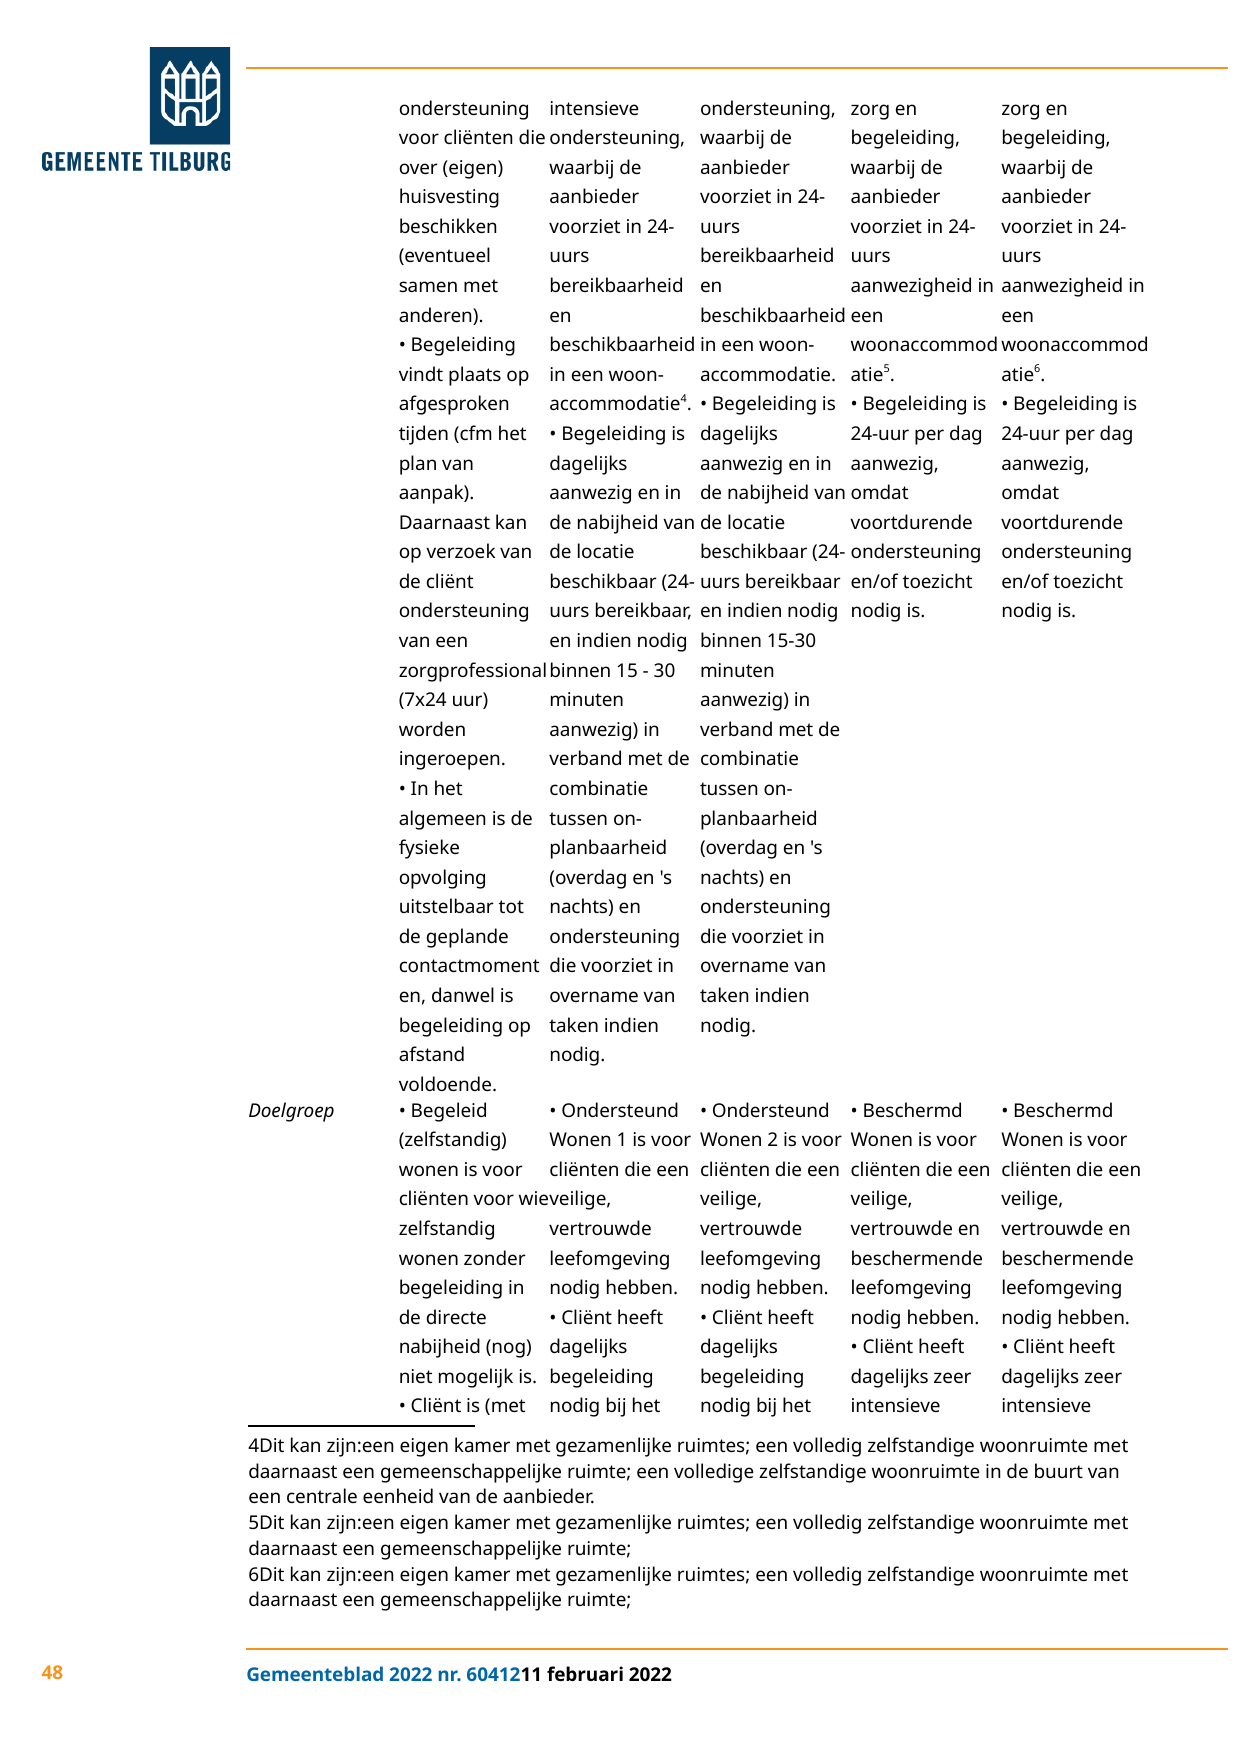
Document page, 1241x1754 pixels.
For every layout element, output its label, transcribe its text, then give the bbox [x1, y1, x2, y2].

table_cell • Begeleid (zelfstandig) wonen is voor cliënten voor wie zelfstandig wonen zonder begeleiding in de directe nabijheid (nog) niet mogelijk is. • Cliënt is (met [399, 1097, 549, 1418]
table_cell intensieve ondersteuning, waarbij de aanbieder voorziet in 24-uurs bereikbaarheid en beschikbaarheid in een woon-accommodatie. • Begeleiding is dagelijks aanwezig en in de nabijheid van de locatie beschikbaar (24-uurs bereikbaar, en indien nodig binnen 15 - 30 minuten aanwezig) in verband met de combinatie tussen on-planbaarheid (overdag en 's nachts) en ondersteuning die voorziet in overname van taken indien nodig. [549, 95, 700, 1097]
table_cell ondersteuning voor cliënten die over (eigen) huisvesting beschikken (eventueel samen met anderen). • Begeleiding vindt plaats op afgesproken tijden (cfm het plan van aanpak). Daarnaast kan op verzoek van de cliënt ondersteuning van een zorgprofessional (7x24 uur) worden ingeroepen. • In het algemeen is de fysieke opvolging uitstelbaar tot de geplande contactmomenten, danwel is begeleiding op afstand voldoende. [399, 95, 549, 1097]
table_cell [248, 95, 398, 1097]
table_cell • Ondersteund Wonen 1 is voor cliënten die een veilige, vertrouwde leefomgeving nodig hebben. • Cliënt heeft dagelijks begeleiding nodig bij het [549, 1097, 700, 1418]
table_cell • Beschermd Wonen is voor cliënten die een veilige, vertrouwde en beschermende leefomgeving nodig hebben. • Cliënt heeft dagelijks zeer intensieve [850, 1097, 1001, 1418]
table_cell zorg en begeleiding, waarbij de aanbieder voorziet in 24-uurs aanwezigheid in een woonaccommodatie. • Begeleiding is 24-uur per dag aanwezig, omdat voortdurende ondersteuning en/of toezicht nodig is. [1001, 95, 1152, 1097]
picture [41, 47, 231, 172]
table_cell • Beschermd Wonen is voor cliënten die een veilige, vertrouwde en beschermende leefomgeving nodig hebben. • Cliënt heeft dagelijks zeer intensieve [1001, 1097, 1152, 1418]
table_cell Doelgroep [248, 1097, 398, 1418]
table_cell • Ondersteund Wonen 2 is voor cliënten die een veilige, vertrouwde leefomgeving nodig hebben. • Cliënt heeft dagelijks begeleiding nodig bij het [700, 1097, 850, 1418]
table_cell ondersteuning, waarbij de aanbieder voorziet in 24-uurs bereikbaarheid en beschikbaarheid in een woon-accommodatie. • Begeleiding is dagelijks aanwezig en in de nabijheid van de locatie beschikbaar (24-uurs bereikbaar en indien nodig binnen 15-30 minuten aanwezig) in verband met de combinatie tussen on-planbaarheid (overdag en 's nachts) en ondersteuning die voorziet in overname van taken indien nodig. [700, 95, 850, 1097]
table_cell zorg en begeleiding, waarbij de aanbieder voorziet in 24-uurs aanwezigheid in een woonaccommodatie. • Begeleiding is 24-uur per dag aanwezig, omdat voortdurende ondersteuning en/of toezicht nodig is. [850, 95, 1001, 1097]
